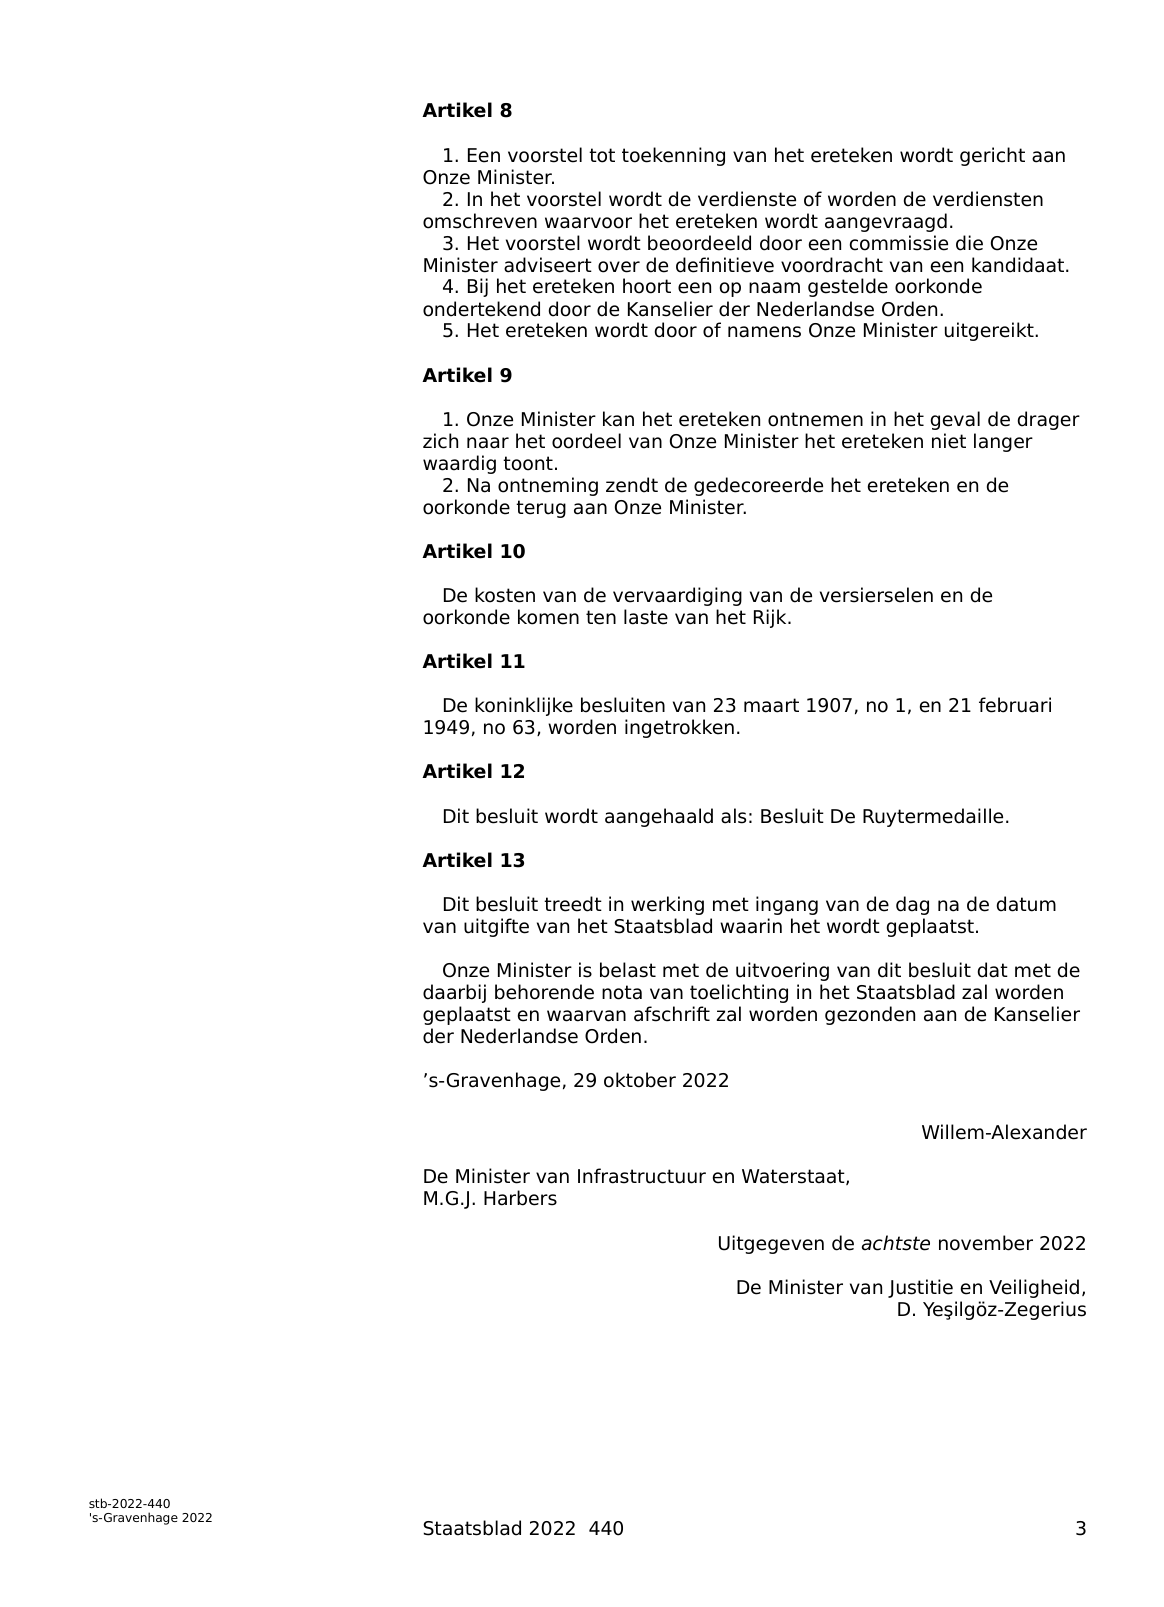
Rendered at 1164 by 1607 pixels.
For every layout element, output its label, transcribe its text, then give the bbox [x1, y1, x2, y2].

subtitle Artikel 9 [422, 364, 1087, 387]
text 2. In het voorstel wordt de verdienste of worden de verdiensten omschreven waarvoor het ereteken wordt aangevraagd. [422, 188, 1087, 232]
text Dit besluit wordt aangehaald als: Besluit De Ruytermedaille. [422, 806, 1087, 828]
subtitle Artikel 13 [422, 850, 1087, 872]
text ’s-Gravenhage, 29 oktober 2022 [422, 1070, 1087, 1092]
text 1. Onze Minister kan het ereteken ontnemen in het geval de drager zich naar het oordeel van Onze Minister het ereteken niet langer waardig toont. [422, 409, 1087, 475]
text 's-Gravenhage 2022 [88, 1511, 323, 1525]
subtitle Artikel 8 [422, 100, 1087, 122]
subtitle Artikel 11 [422, 651, 1087, 673]
text Uitgegeven de achtste november 2022 [422, 1232, 1087, 1254]
subtitle Artikel 12 [422, 761, 1087, 783]
text 2. Na ontneming zendt de gedecoreerde het ereteken en de oorkonde terug aan Onze Minister. [422, 475, 1087, 519]
text Onze Minister is belast met de uitvoering van dit besluit dat met de daarbij behorende nota van toelichting in het Staatsblad zal worden geplaatst en waarvan afschrift zal worden gezonden aan de Kanselier der Nederlandse Orden. [422, 960, 1087, 1048]
text 1. Een voorstel tot toekenning van het ereteken wordt gericht aan Onze Minister. [422, 144, 1087, 188]
text 5. Het ereteken wordt door of namens Onze Minister uitgereikt. [422, 320, 1087, 342]
subtitle Artikel 10 [422, 541, 1087, 563]
text 3. Het voorstel wordt beoordeeld door een commissie die Onze Minister adviseert over de definitieve voordracht van een kandidaat. [422, 232, 1087, 276]
text Dit besluit treedt in werking met ingang van de dag na de datum van uitgifte van het Staatsblad waarin het wordt geplaatst. [422, 894, 1087, 938]
text De Minister van Infrastructuur en Waterstaat, M.G.J. Harbers [422, 1166, 1087, 1210]
text 4. Bij het ereteken hoort een op naam gestelde oorkonde ondertekend door de Kanselier der Nederlandse Orden. [422, 276, 1087, 320]
text stb-2022-440 [88, 1497, 323, 1511]
text Willem-Alexander [422, 1122, 1087, 1144]
text De kosten van de vervaardiging van de versierselen en de oorkonde komen ten laste van het Rijk. [422, 585, 1087, 629]
text De Minister van Justitie en Veiligheid, D. Yeşilgöz-Zegerius [422, 1277, 1087, 1321]
text De koninklijke besluiten van 23 maart 1907, no 1, en 21 februari 1949, no 63, worden ingetrokken. [422, 695, 1087, 739]
